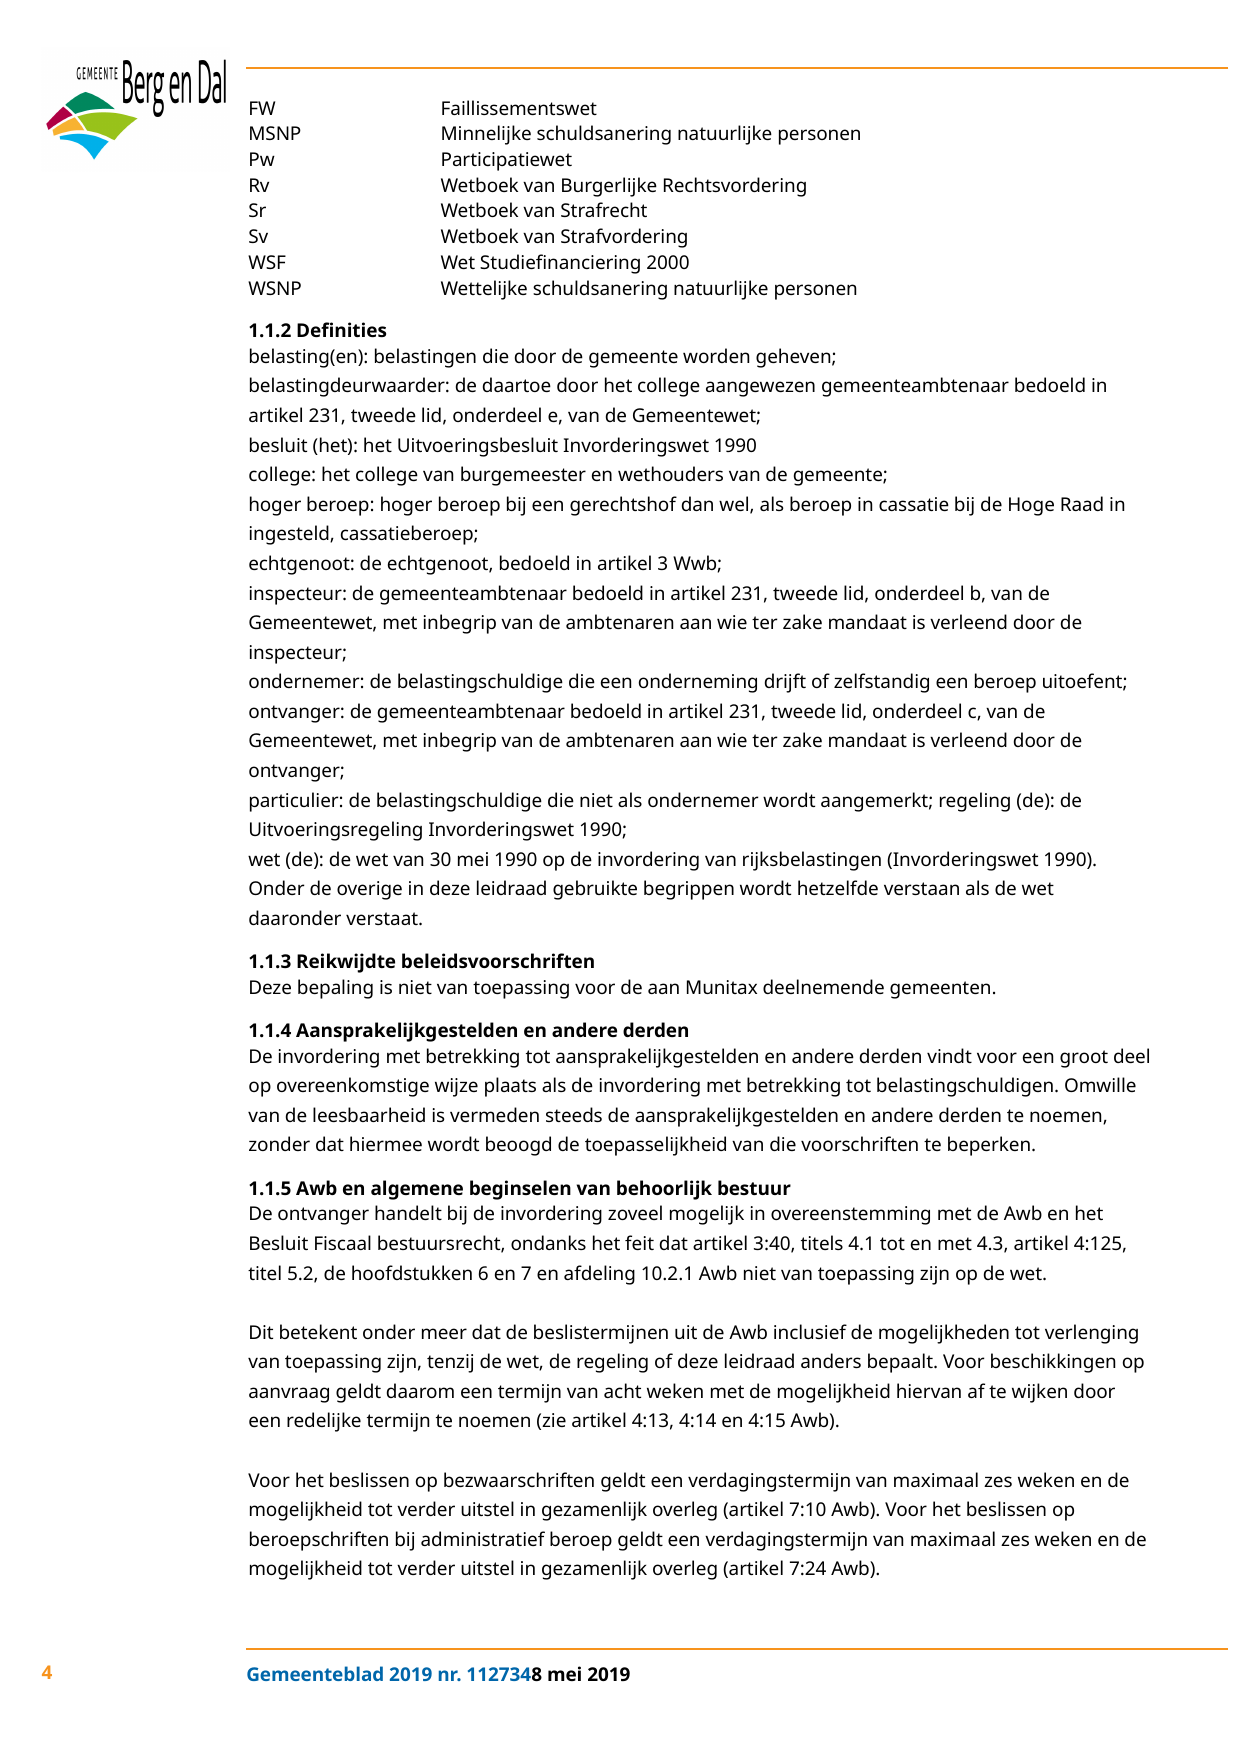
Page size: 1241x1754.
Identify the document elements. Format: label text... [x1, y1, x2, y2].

table_cell Faillissementswet [440, 95, 1152, 121]
text college: het college van burgemeester en wethouders van de gemeente; [248, 461, 1152, 487]
text inspecteur: de gemeenteambtenaar bedoeld in artikel 231, tweede lid, onderdeel b, van de Gemeentewet, met inbegrip van de ambtenaren aan wie ter zake mandaat is verleend door de inspecteur; [248, 580, 1152, 665]
table_cell Sr [248, 198, 440, 223]
text besluit (het): het Uitvoeringsbesluit Invorderingswet 1990 [248, 432, 1152, 458]
table_cell Participatiewet [440, 146, 1152, 172]
text belastingdeurwaarder: de daartoe door het college aangewezen gemeenteambtenaar bedoeld in artikel 231, tweede lid, onderdeel e, van de Gemeentewet; [248, 373, 1152, 428]
table_cell Sv [248, 224, 440, 249]
table_cell Pw [248, 146, 440, 172]
table_cell Wetboek van Burgerlijke Rechtsvordering [440, 172, 1152, 198]
table_cell Wetboek van Strafrecht [440, 198, 1152, 223]
text 1.1.2 Definities [248, 317, 1152, 343]
table_cell Minnelijke schuldsanering natuurlijke personen [440, 121, 1152, 146]
table_cell Rv [248, 172, 440, 198]
text 1.1.4 Aansprakelijkgestelden en andere derden [248, 1017, 1152, 1043]
text ontvanger: de gemeenteambtenaar bedoeld in artikel 231, tweede lid, onderdeel c, van de Gemeentewet, met inbegrip van de ambtenaren aan wie ter zake mandaat is verleend door de ontvanger; [248, 698, 1152, 783]
picture [41, 47, 231, 172]
text particulier: de belastingschuldige die niet als ondernemer wordt aangemerkt; regeling (de): de Uitvoeringsregeling Invorderingswet 1990; [248, 787, 1152, 842]
text echtgenoot: de echtgenoot, bedoeld in artikel 3 Wwb; [248, 550, 1152, 576]
text Voor het beslissen op bezwaarschriften geldt een verdagingstermijn van maximaal zes weken en de mogelijkheid tot verder uitstel in gezamenlijk overleg (artikel 7:10 Awb). Voor het beslissen op beroepschriften bij administratief beroep geldt een verdagingstermijn van maximaal zes weken en de mogelijkheid tot verder uitstel in gezamenlijk overleg (artikel 7:24 Awb). [248, 1467, 1152, 1581]
text ondernemer: de belastingschuldige die een onderneming drijft of zelfstandig een beroep uitoefent; [248, 668, 1152, 694]
table_cell Wettelijke schuldsanering natuurlijke personen [440, 275, 1152, 301]
text 1.1.3 Reikwijdte beleidsvoorschriften [248, 948, 1152, 974]
text 1.1.5 Awb en algemene beginselen van behoorlijk bestuur [248, 1175, 1152, 1201]
text De invordering met betrekking tot aansprakelijkgestelden en andere derden vindt voor een groot deel op overeenkomstige wijze plaats als de invordering met betrekking tot belastingschuldigen. Omwille van de leesbaarheid is vermeden steeds de aansprakelijkgestelden en andere derden te noemen, zonder dat hiermee wordt beoogd de toepasselijkheid van die voorschriften te beperken. [248, 1043, 1152, 1157]
table_cell MSNP [248, 121, 440, 146]
text De ontvanger handelt bij de invordering zoveel mogelijk in overeenstemming met de Awb en het Besluit Fiscaal bestuursrecht, ondanks het feit dat artikel 3:40, titels 4.1 tot en met 4.3, artikel 4:125, titel 5.2, de hoofdstukken 6 en 7 en afdeling 10.2.1 Awb niet van toepassing zijn op de wet. [248, 1201, 1152, 1285]
text belasting(en): belastingen die door de gemeente worden geheven; [248, 343, 1152, 369]
text hoger beroep: hoger beroep bij een gerechtshof dan wel, als beroep in cassatie bij de Hoge Raad in ingesteld, cassatieberoep; [248, 491, 1152, 546]
table_cell WSNP [248, 275, 440, 301]
text Deze bepaling is niet van toepassing voor de aan Munitax deelnemende gemeenten. [248, 974, 1152, 1000]
text wet (de): de wet van 30 mei 1990 op de invordering van rijksbelastingen (Invorderingswet 1990). [248, 846, 1152, 872]
table_cell FW [248, 95, 440, 121]
table_cell Wetboek van Strafvordering [440, 224, 1152, 249]
table_cell WSF [248, 249, 440, 275]
table_cell Wet Studiefinanciering 2000 [440, 249, 1152, 275]
text Onder de overige in deze leidraad gebruikte begrippen wordt hetzelfde verstaan als de wet daaronder verstaat. [248, 876, 1152, 931]
text Dit betekent onder meer dat de beslistermijnen uit de Awb inclusief de mogelijkheden tot verlenging van toepassing zijn, tenzij de wet, de regeling of deze leidraad anders bepaalt. Voor beschikkingen op aanvraag geldt daarom een termijn van acht weken met de mogelijkheid hiervan af te wijken door een redelijke termijn te noemen (zie artikel 4:13, 4:14 en 4:15 Awb). [248, 1319, 1152, 1433]
